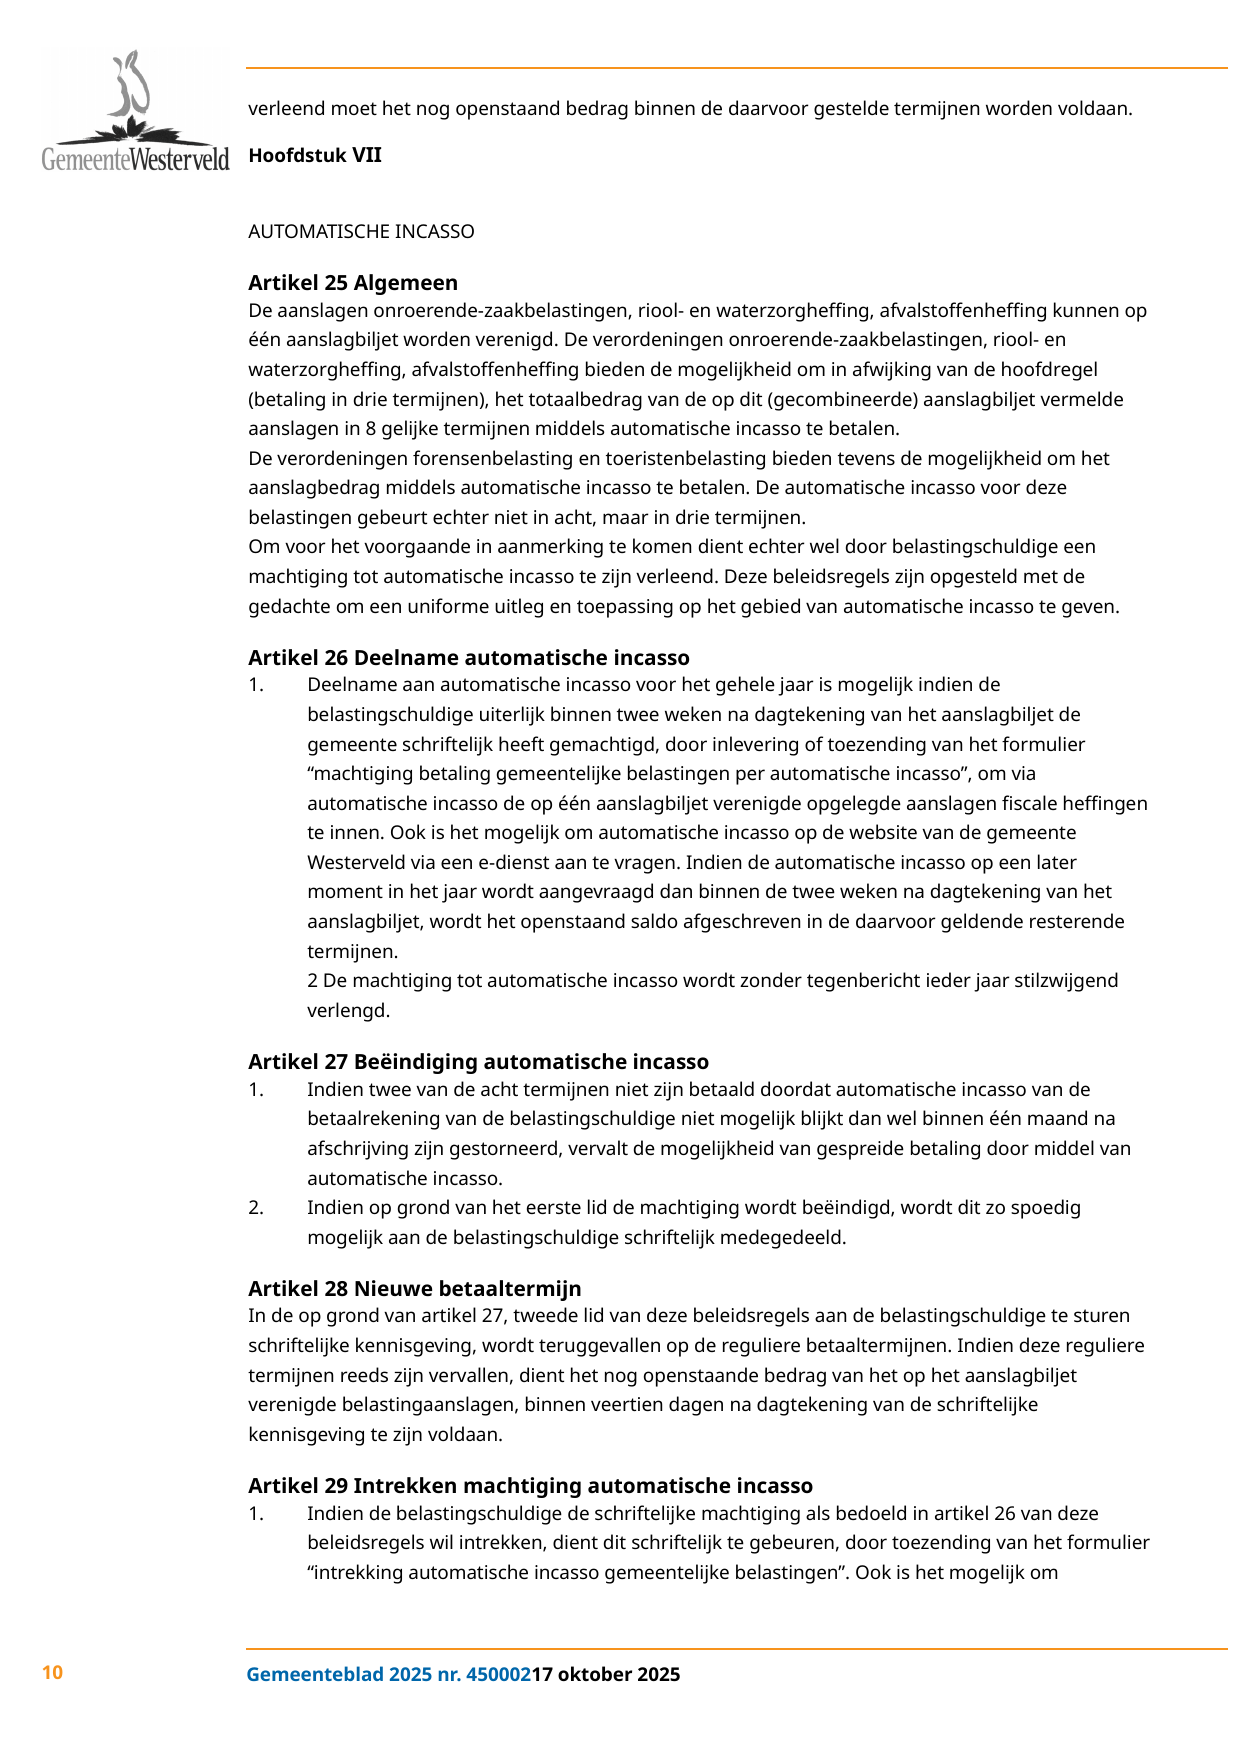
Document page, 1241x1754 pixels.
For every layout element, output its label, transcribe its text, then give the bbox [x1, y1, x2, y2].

text De verordeningen forensenbelasting en toeristenbelasting bieden tevens de mogelijkheid om het aanslagbedrag middels automatische incasso te betalen. De automatische incasso voor deze belastingen gebeurt echter niet in acht, maar in drie termijnen. [248, 445, 1152, 530]
text verleend moet het nog openstaand bedrag binnen de daarvoor gestelde termijnen worden voldaan. [248, 95, 1152, 121]
text Artikel 28 Nieuwe betaaltermijn [248, 1274, 1152, 1303]
text Om voor het voorgaande in aanmerking te komen dient echter wel door belastingschuldige een machtiging tot automatische incasso te zijn verleend. Deze beleidsregels zijn opgesteld met de gedachte om een uniforme uitleg en toepassing op het gebied van automatische incasso te geven. [248, 534, 1152, 618]
list Indien de belastingschuldige de schriftelijke machtiging als bedoeld in artikel 26 van deze beleidsregels wil intrekken, dient dit schriftelijk te gebeuren, door toezending van het formulier “intrekking automatische incasso gemeentelijke belastingen”. Ook is het mogelijk om [248, 1500, 1152, 1585]
picture [41, 47, 231, 172]
list 2 De machtiging tot automatische incasso wordt zonder tegenbericht ieder jaar stilzwijgend verlengd. [248, 967, 1152, 1023]
text Hoofdstuk VII [248, 140, 1152, 169]
text De aanslagen onroerende-zaakbelastingen, riool- en waterzorgheffing, afvalstoffenheffing kunnen op één aanslagbiljet worden verenigd. De verordeningen onroerende-zaakbelastingen, riool- en waterzorgheffing, afvalstoffenheffing bieden de mogelijkheid om in afwijking van de hoofdregel (betaling in drie termijnen), het totaalbedrag van de op dit (gecombineerde) aanslagbiljet vermelde aanslagen in 8 gelijke termijnen middels automatische incasso te betalen. [248, 297, 1152, 441]
text In de op grond van artikel 27, tweede lid van deze beleidsregels aan de belastingschuldige te sturen schriftelijke kennisgeving, wordt teruggevallen op de reguliere betaaltermijnen. Indien deze reguliere termijnen reeds zijn vervallen, dient het nog openstaande bedrag van het op het aanslagbiljet verenigde belastingaanslagen, binnen veertien dagen na dagtekening van de schriftelijke kennisgeving te zijn voldaan. [248, 1303, 1152, 1447]
list Indien twee van de acht termijnen niet zijn betaald doordat automatische incasso van de betaalrekening van de belastingschuldige niet mogelijk blijkt dan wel binnen één maand na afschrijving zijn gestorneerd, vervalt de mogelijkheid van gespreide betaling door middel van automatische incasso. [248, 1076, 1152, 1190]
text Artikel 27 Beëindiging automatische incasso [248, 1047, 1152, 1076]
list Indien op grond van het eerste lid de machtiging wordt beëindigd, wordt dit zo spoedig mogelijk aan de belastingschuldige schriftelijk medegedeeld. [248, 1194, 1152, 1249]
text Artikel 29 Intrekken machtiging automatische incasso [248, 1471, 1152, 1500]
text Artikel 26 Deelname automatische incasso [248, 643, 1152, 672]
text AUTOMATISCHE INCASSO [248, 218, 1152, 244]
text Artikel 25 Algemeen [248, 268, 1152, 297]
list Deelname aan automatische incasso voor het gehele jaar is mogelijk indien de belastingschuldige uiterlijk binnen twee weken na dagtekening van het aanslagbiljet de gemeente schriftelijk heeft gemachtigd, door inlevering of toezending van het formulier “machtiging betaling gemeentelijke belastingen per automatische incasso”, om via automatische incasso de op één aanslagbiljet verenigde opgelegde aanslagen fiscale heffingen te innen. Ook is het mogelijk om automatische incasso op de website van de gemeente Westerveld via een e-dienst aan te vragen. Indien de automatische incasso op een later moment in het jaar wordt aangevraagd dan binnen de twee weken na dagtekening van het aanslagbiljet, wordt het openstaand saldo afgeschreven in de daarvoor geldende resterende termijnen. [248, 672, 1152, 964]
